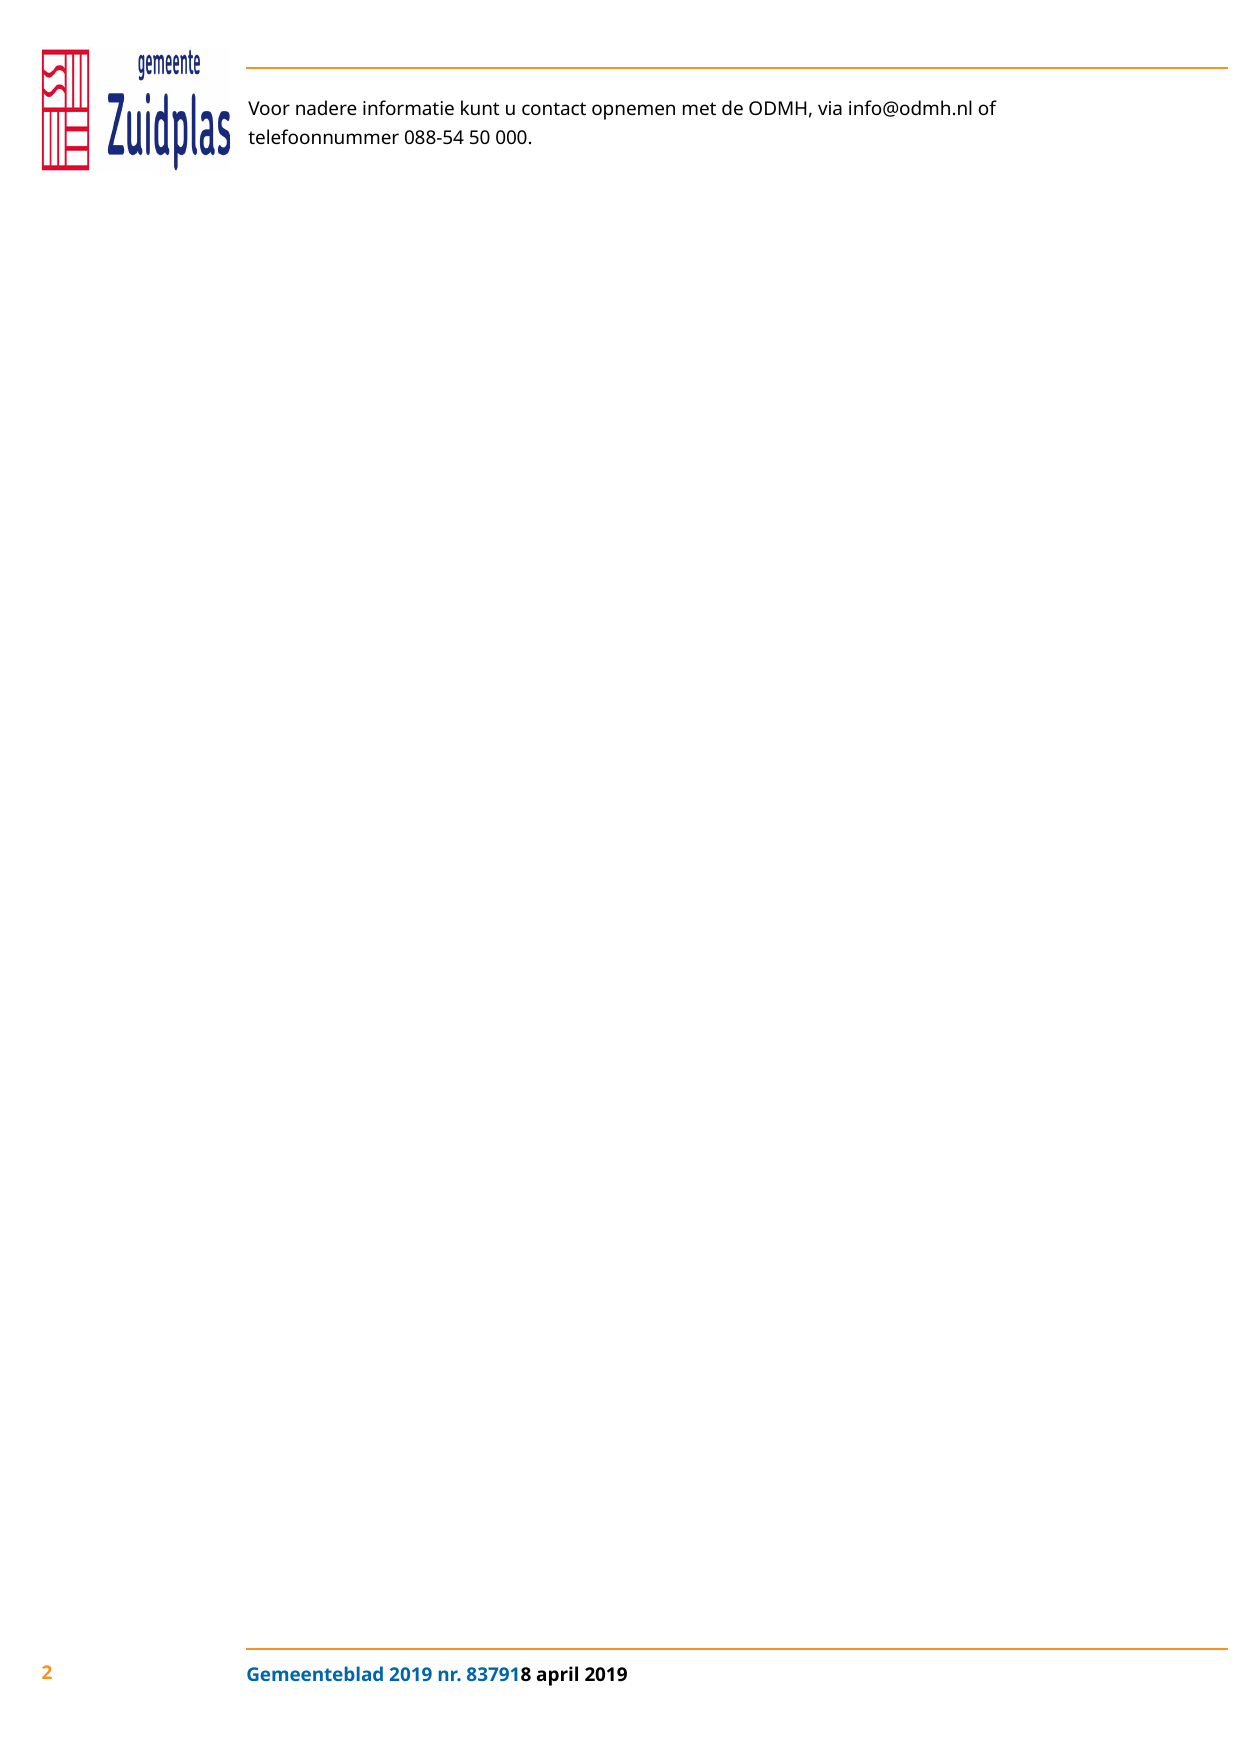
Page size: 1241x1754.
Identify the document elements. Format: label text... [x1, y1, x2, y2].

text Voor nadere informatie kunt u contact opnemen met de ODMH, via info@odmh.nl of telefoonnummer 088-54 50 000. [248, 95, 1152, 150]
picture [41, 47, 231, 172]
